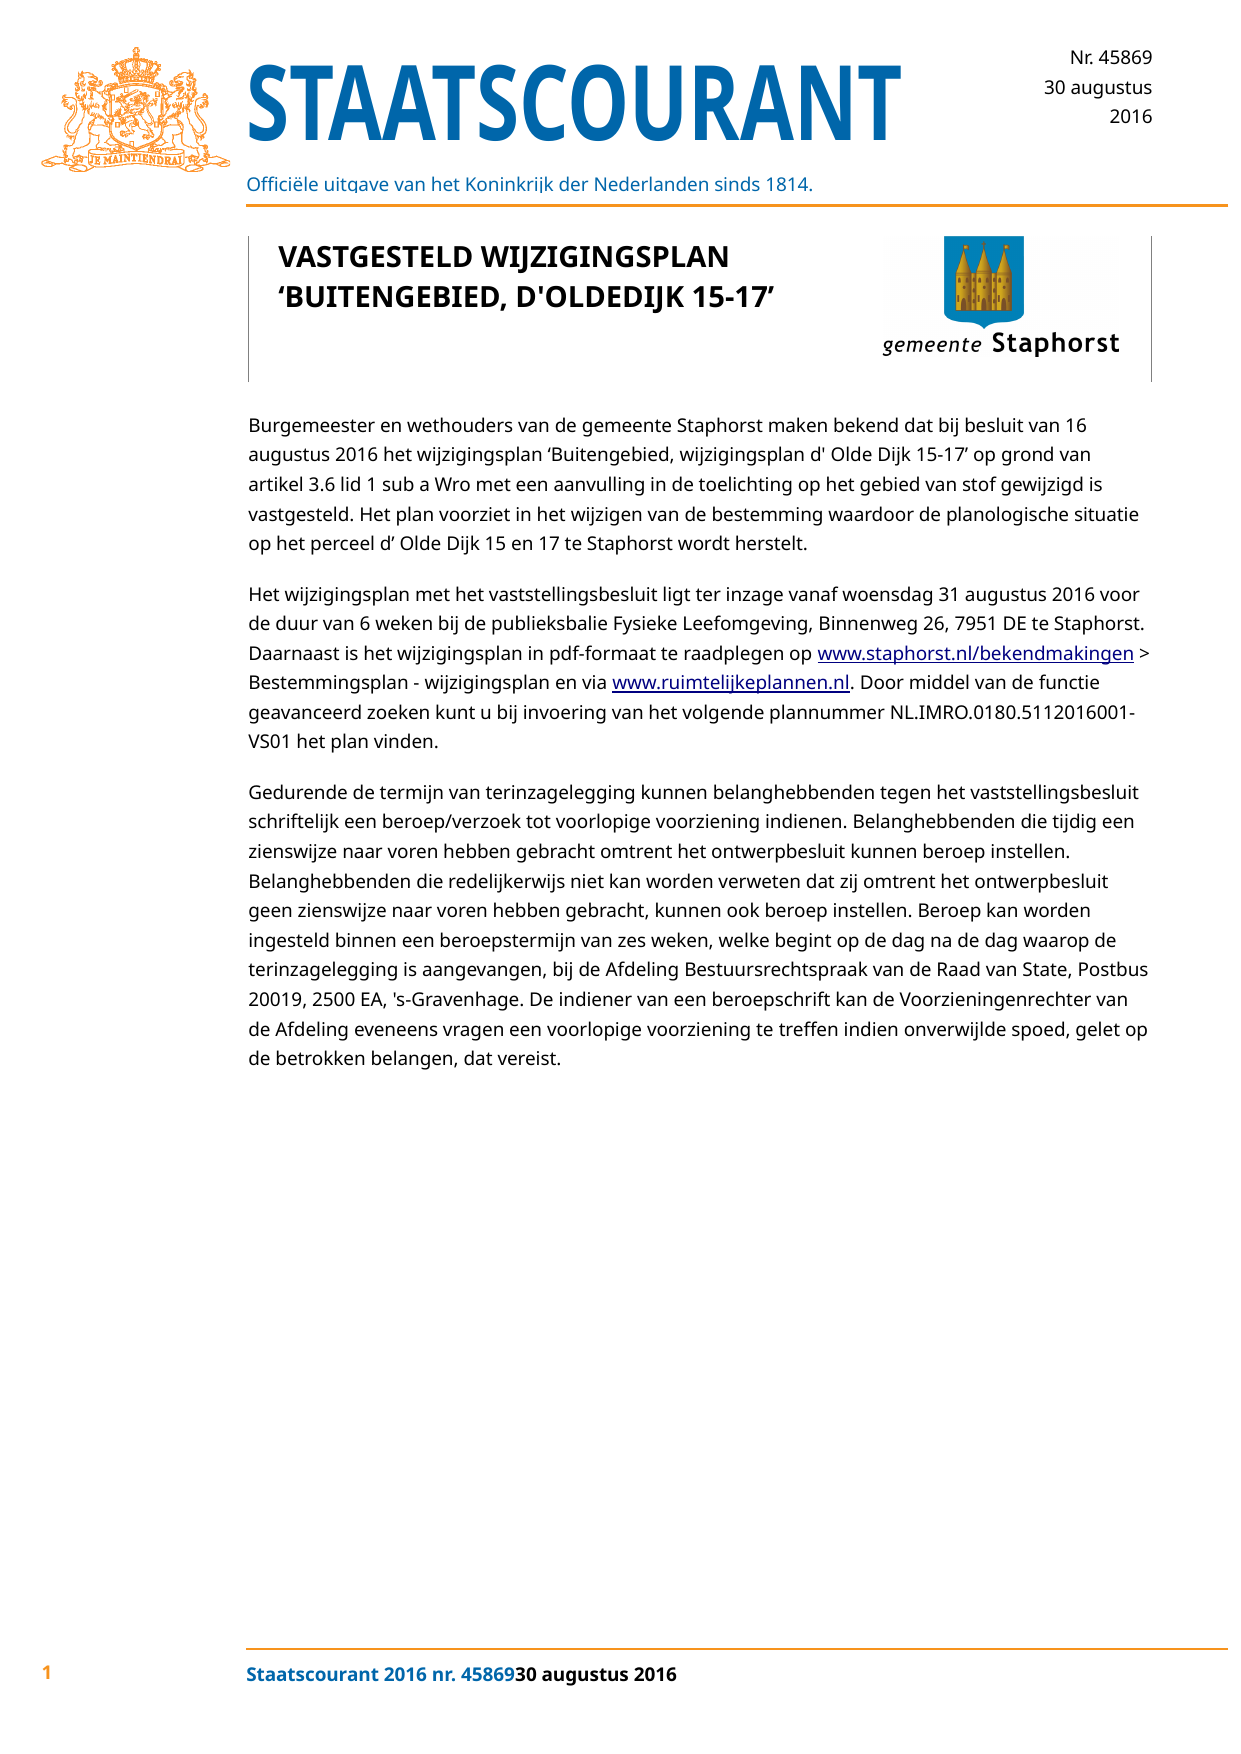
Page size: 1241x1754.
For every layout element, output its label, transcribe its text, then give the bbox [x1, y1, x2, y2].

picture [882, 236, 1119, 357]
table_header [850, 236, 1151, 382]
picture [41, 47, 231, 172]
table_header VASTGESTELD WIJZIGINGSPLAN ‘BUITENGEBIED, D'OLDEDIJK 15-17’ [249, 236, 850, 382]
picture [956, 251, 1011, 310]
text Burgemeester en wethouders van de gemeente Staphorst maken bekend dat bij besluit van 16 augustus 2016 het wijzigingsplan ‘Buitengebied, wijzigingsplan d' Olde Dijk 15-17’ op grond van artikel 3.6 lid 1 sub a Wro met een aanvulling in de toelichting op het gebied van stof gewijzigd is vastgesteld. Het plan voorziet in het wijzigen van de bestemming waardoor de planologische situatie op het perceel d’ Olde Dijk 15 en 17 te Staphorst wordt herstelt. [248, 412, 1152, 556]
text Gedurende de termijn van terinzagelegging kunnen belanghebbenden tegen het vaststellingsbesluit schriftelijk een beroep/verzoek tot voorlopige voorziening indienen. Belanghebbenden die tijdig een zienswijze naar voren hebben gebracht omtrent het ontwerpbesluit kunnen beroep instellen. Belanghebbenden die redelijkerwijs niet kan worden verweten dat zij omtrent het ontwerpbesluit geen zienswijze naar voren hebben gebracht, kunnen ook beroep instellen. Beroep kan worden ingesteld binnen een beroepstermijn van zes weken, welke begint op de dag na de dag waarop de terinzagelegging is aangevangen, bij de Afdeling Bestuursrechtspraak van de Raad van State, Postbus 20019, 2500 EA, 's-Gravenhage. De indiener van een beroepschrift kan de Voorzieningenrechter van de Afdeling eveneens vragen een voorlopige voorziening te treffen indien onverwijlde spoed, gelet op de betrokken belangen, dat vereist. [248, 779, 1152, 1071]
text Het wijzigingsplan met het vaststellingsbesluit ligt ter inzage vanaf woensdag 31 augustus 2016 voor de duur van 6 weken bij de publieksbalie Fysieke Leefomgeving, Binnenweg 26, 7951 DE te Staphorst. Daarnaast is het wijzigingsplan in pdf-formaat te raadplegen op www.staphorst.nl/bekendmakingen > Bestemmingsplan - wijzigingsplan en via www.ruimtelijkeplannen.nl. Door middel van de functie geavanceerd zoeken kunt u bij invoering van het volgende plannummer NL.IMRO.0180.5112016001-VS01 het plan vinden. [248, 581, 1152, 754]
